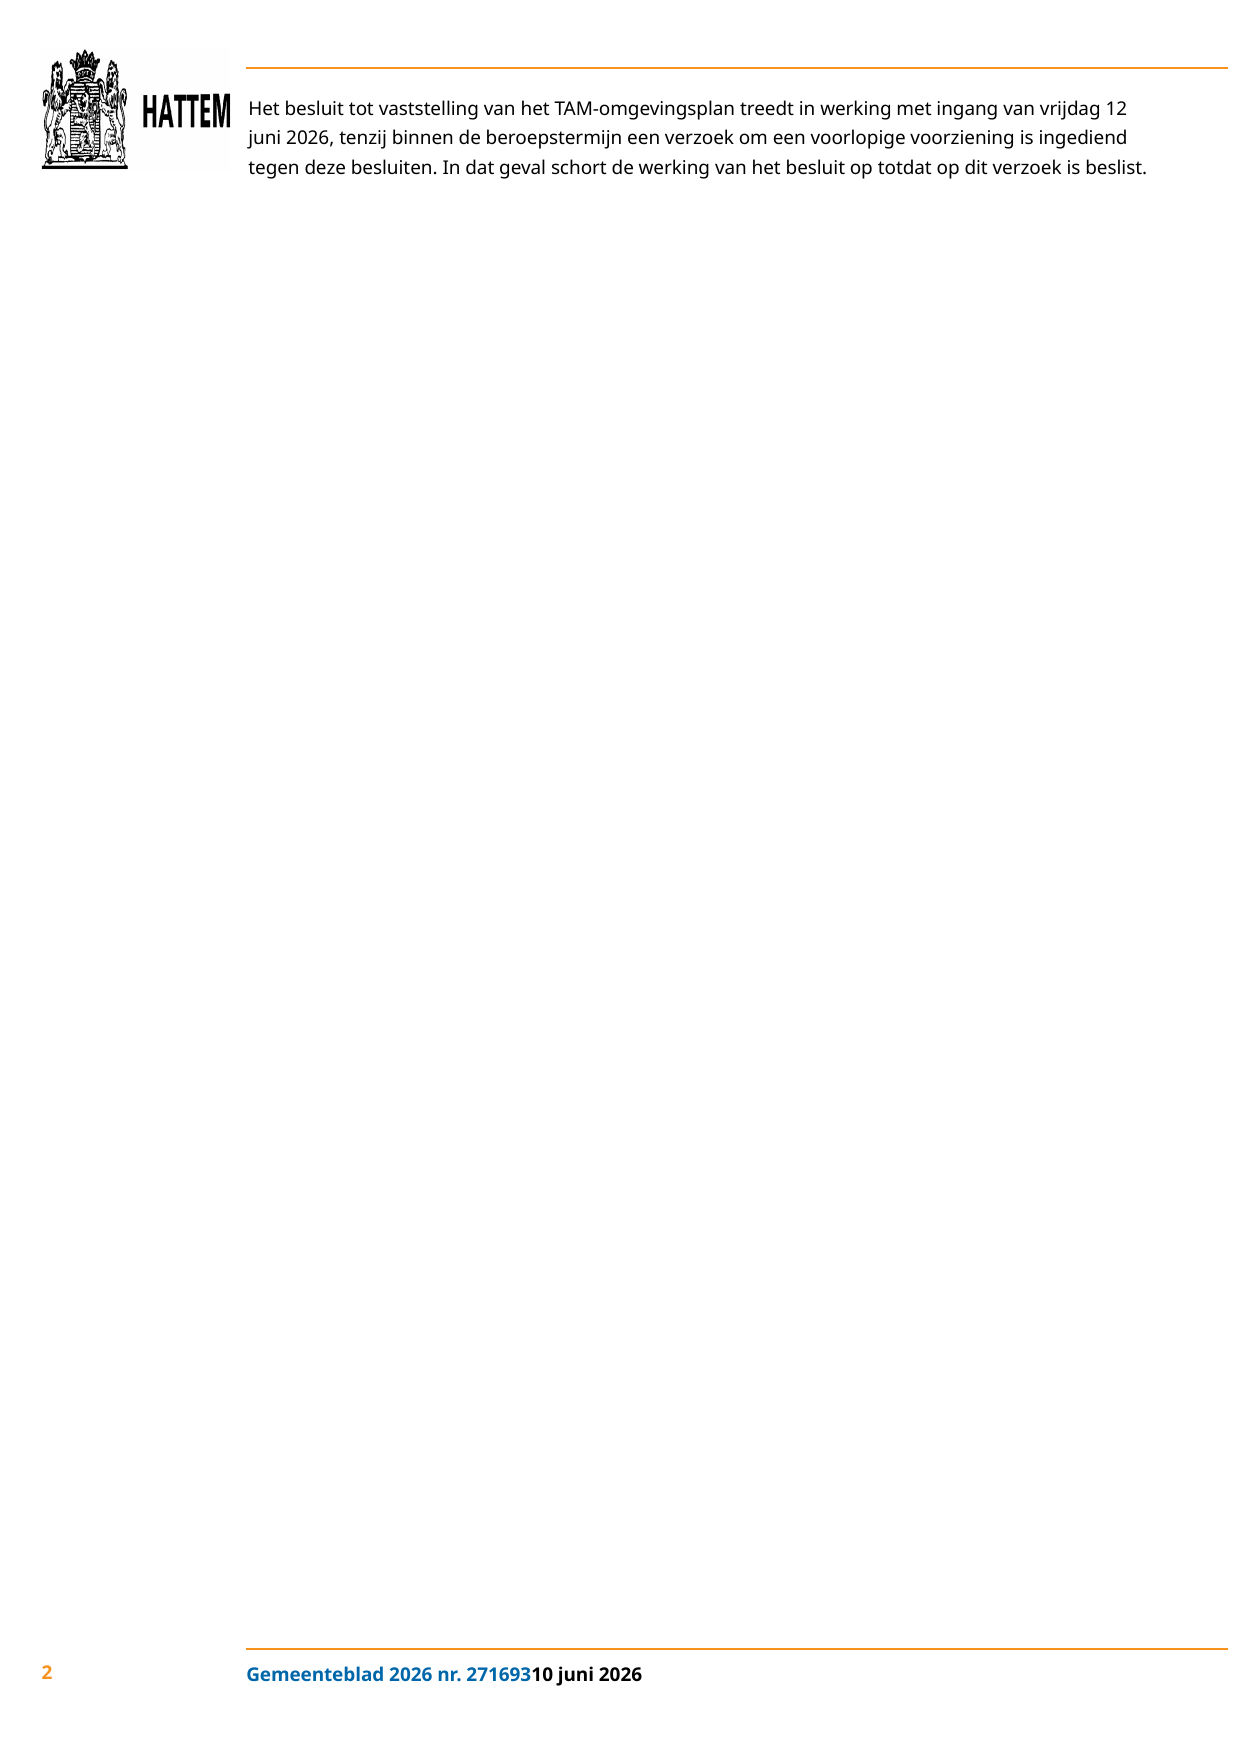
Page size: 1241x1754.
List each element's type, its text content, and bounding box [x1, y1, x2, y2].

picture [41, 47, 231, 172]
text Het besluit tot vaststelling van het TAM-omgevingsplan treedt in werking met ingang van vrijdag 12 juni 2026, tenzij binnen de beroepstermijn een verzoek om een voorlopige voorziening is ingediend tegen deze besluiten. In dat geval schort de werking van het besluit op totdat op dit verzoek is beslist. [248, 95, 1152, 180]
